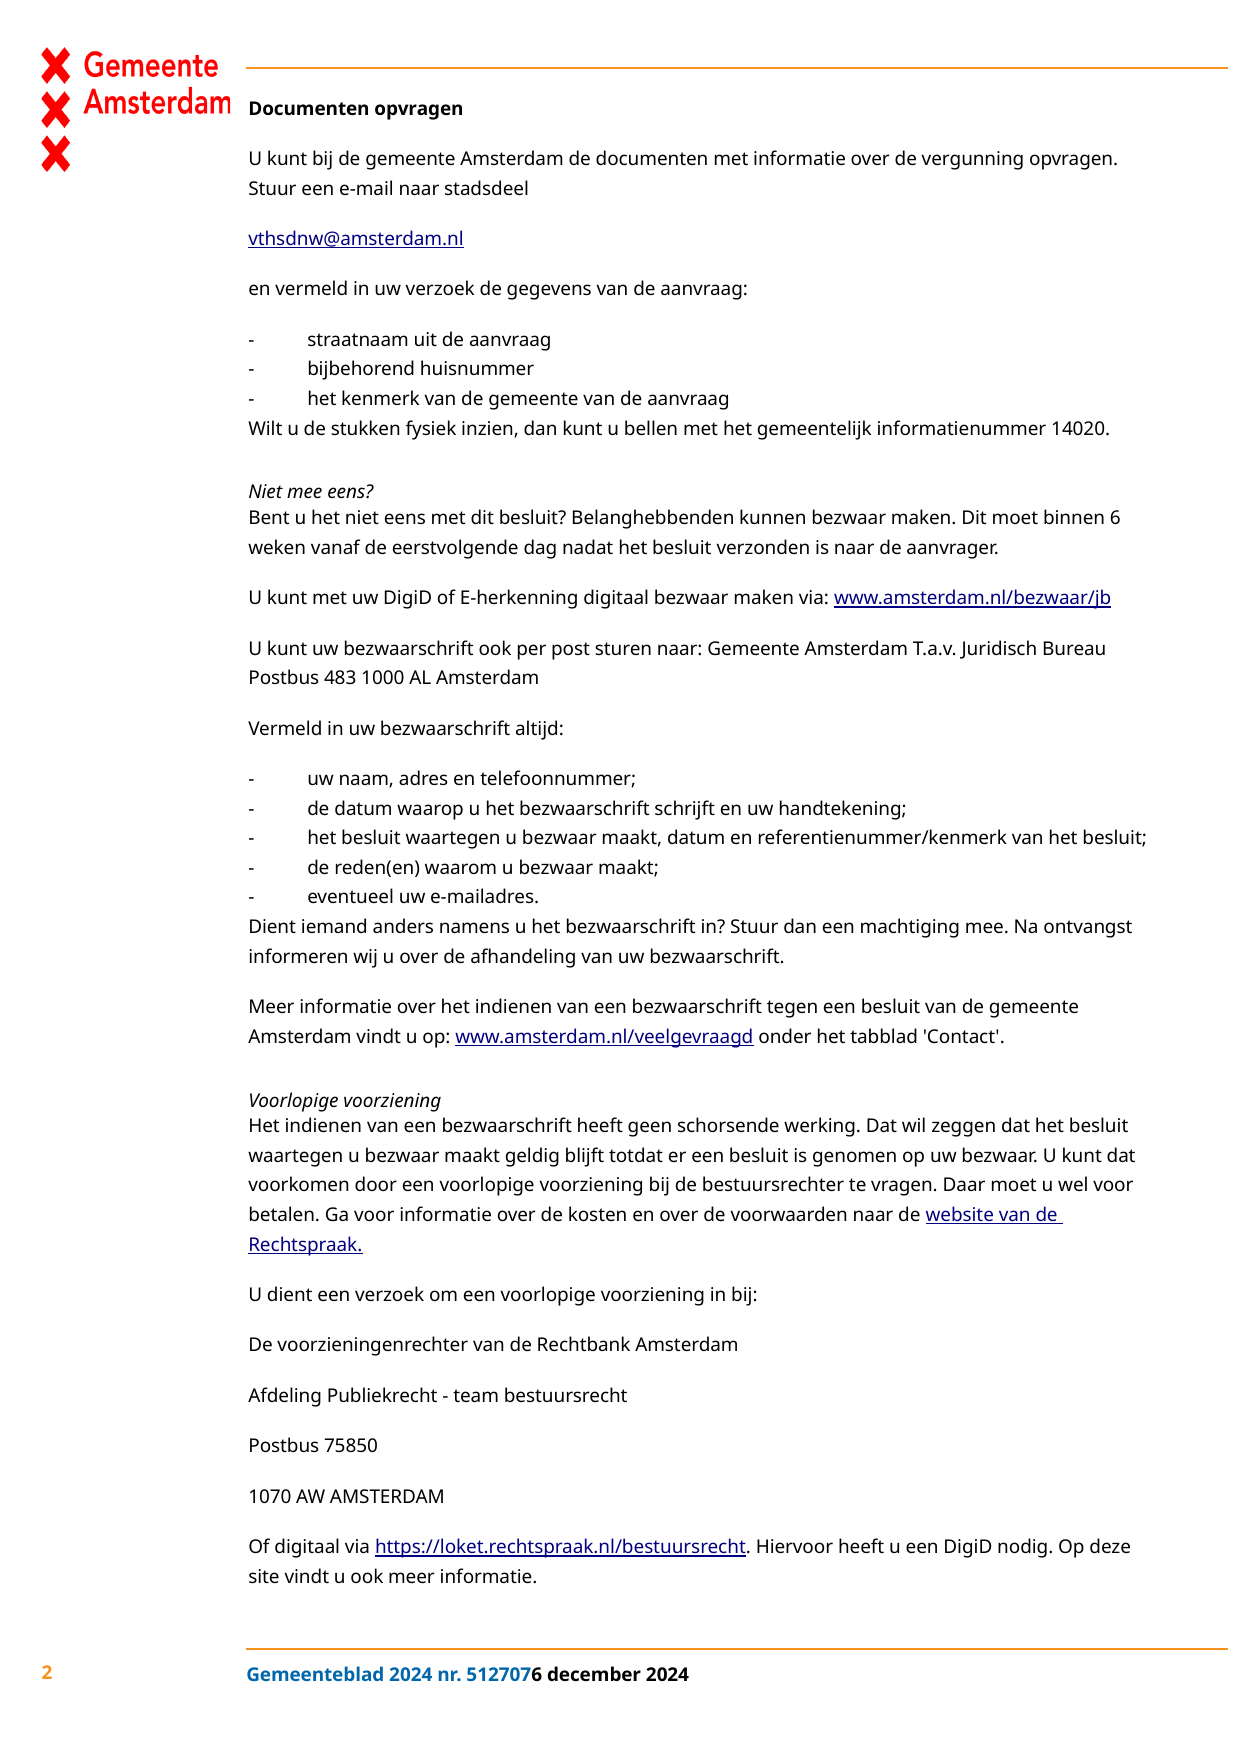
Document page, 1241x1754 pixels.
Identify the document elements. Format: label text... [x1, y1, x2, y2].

text U dient een verzoek om een voorlopige voorziening in bij: [248, 1281, 1152, 1307]
text vthsdnw@amsterdam.nl [248, 225, 1152, 251]
text Voorlopige voorziening [248, 1087, 1152, 1112]
list straatnaam uit de aanvraag [248, 326, 1152, 352]
text U kunt uw bezwaarschrift ook per post sturen naar: Gemeente Amsterdam T.a.v. Juridisch Bureau Postbus 483 1000 AL Amsterdam [248, 635, 1152, 690]
list het besluit waartegen u bezwaar maakt, datum en referentienummer/kenmerk van het besluit; [248, 824, 1152, 850]
text Wilt u de stukken fysiek inzien, dan kunt u bellen met het gemeentelijk informatienummer 14020. [248, 415, 1152, 441]
text 1070 AW AMSTERDAM [248, 1483, 1152, 1509]
text U kunt bij de gemeente Amsterdam de documenten met informatie over de vergunning opvragen. Stuur een e-mail naar stadsdeel [248, 145, 1152, 201]
text Dient iemand anders namens u het bezwaarschrift in? Stuur dan een machtiging mee. Na ontvangst informeren wij u over de afhandeling van uw bezwaarschrift. [248, 913, 1152, 968]
list de datum waarop u het bezwaarschrift schrijft en uw handtekening; [248, 795, 1152, 821]
text Het indienen van een bezwaarschrift heeft geen schorsende werking. Dat wil zeggen dat het besluit waartegen u bezwaar maakt geldig blijft totdat er een besluit is genomen op uw bezwaar. U kunt dat voorkomen door een voorlopige voorziening bij de bestuursrechter te vragen. Daar moet u wel voor betalen. Ga voor informatie over de kosten en over de voorwaarden naar de website van de Rechtspraak. [248, 1112, 1152, 1257]
text Afdeling Publiekrecht - team bestuursrecht [248, 1382, 1152, 1408]
list het kenmerk van de gemeente van de aanvraag [248, 385, 1152, 411]
list bijbehorend huisnummer [248, 356, 1152, 381]
text en vermeld in uw verzoek de gegevens van de aanvraag: [248, 276, 1152, 301]
text Documenten opvragen [248, 95, 1152, 121]
text De voorzieningenrechter van de Rechtbank Amsterdam [248, 1332, 1152, 1357]
text U kunt met uw DigiD of E-herkenning digitaal bezwaar maken via: www.amsterdam.nl/bezwaar/jb [248, 584, 1152, 610]
text Meer informatie over het indienen van een bezwaarschrift tegen een besluit van de gemeente Amsterdam vindt u op: www.amsterdam.nl/veelgevraagd onder het tabblad 'Contact'. [248, 993, 1152, 1048]
text Postbus 75850 [248, 1432, 1152, 1458]
list uw naam, adres en telefoonnummer; [248, 765, 1152, 791]
text Vermeld in uw bezwaarschrift altijd: [248, 715, 1152, 741]
picture [41, 47, 231, 172]
text Of digitaal via https://loket.rechtspraak.nl/bestuursrecht. Hiervoor heeft u een DigiD nodig. Op deze site vindt u ook meer informatie. [248, 1533, 1152, 1589]
text Niet mee eens? [248, 479, 1152, 504]
list eventueel uw e-mailadres. [248, 884, 1152, 909]
text Bent u het niet eens met dit besluit? Belanghebbenden kunnen bezwaar maken. Dit moet binnen 6 weken vanaf de eerstvolgende dag nadat het besluit verzonden is naar de aanvrager. [248, 504, 1152, 560]
list de reden(en) waarom u bezwaar maakt; [248, 854, 1152, 880]
